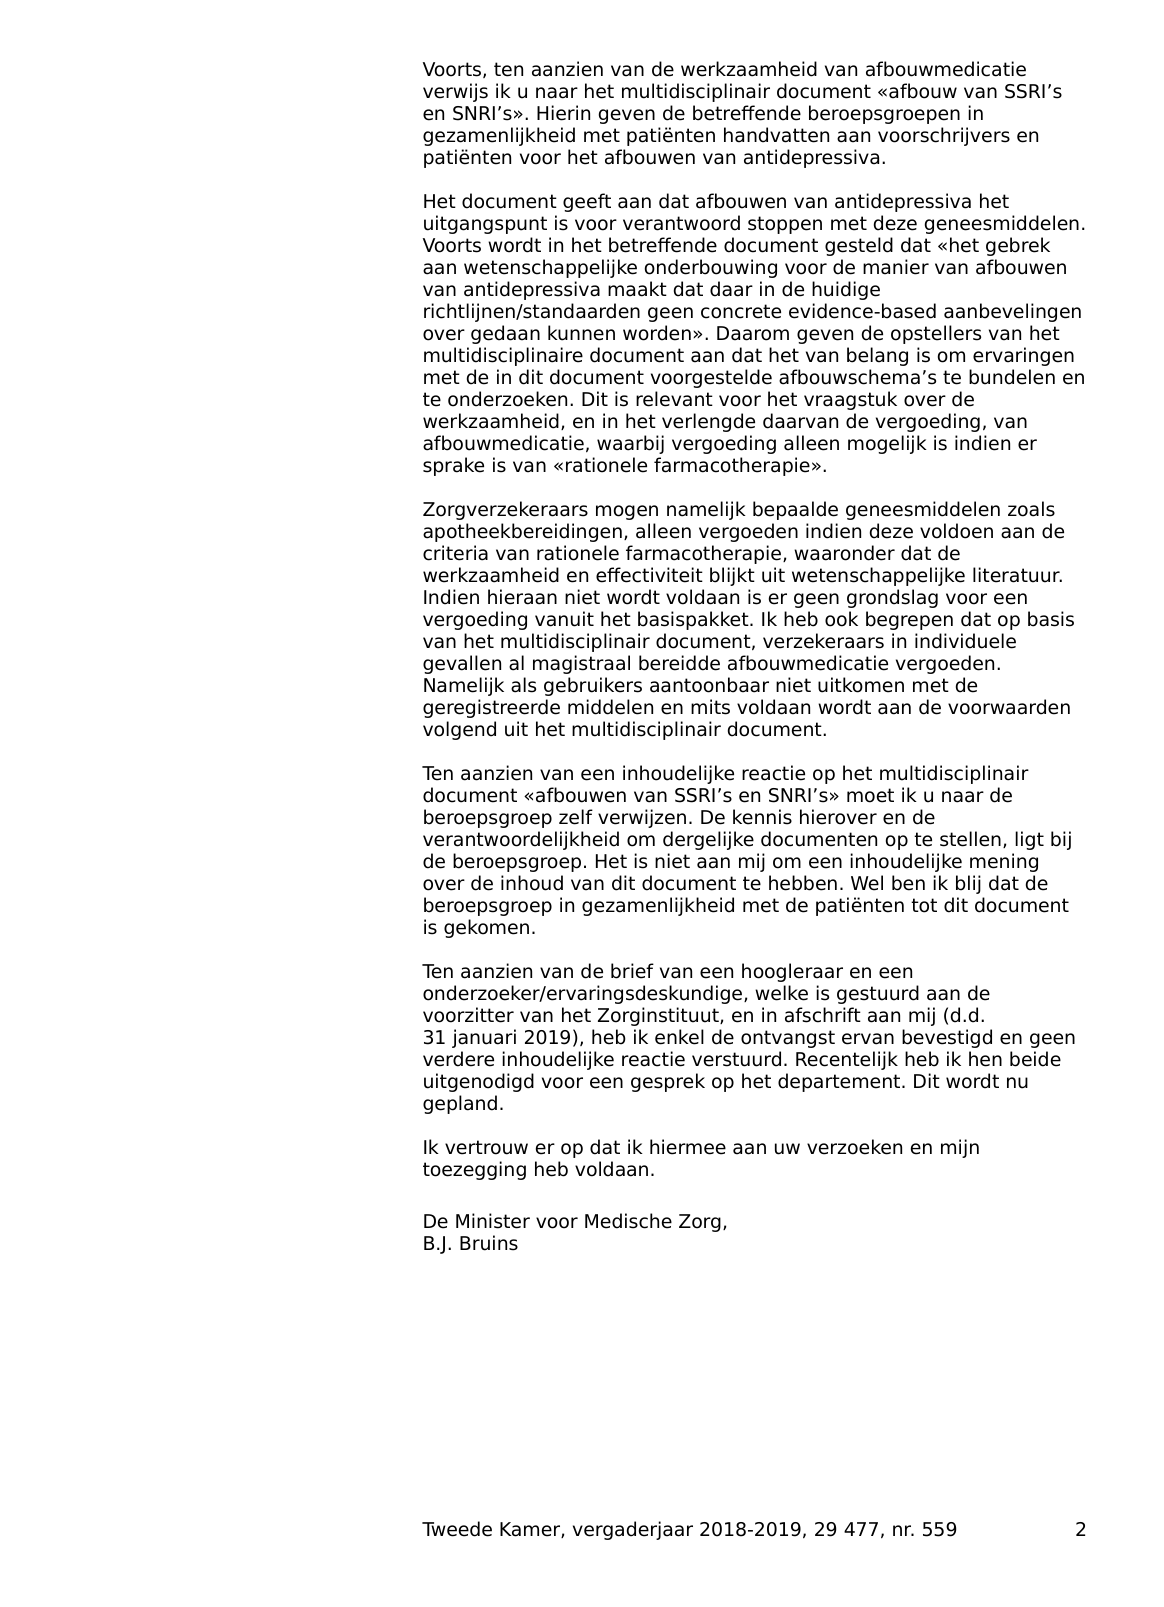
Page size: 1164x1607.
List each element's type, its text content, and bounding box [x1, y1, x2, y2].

text Voorts, ten aanzien van de werkzaamheid van afbouwmedicatie verwijs ik u naar het multidisciplinair document «afbouw van SSRI’s en SNRI’s». Hierin geven de betreffende beroepsgroepen in gezamenlijkheid met patiënten handvatten aan voorschrijvers en patiënten voor het afbouwen van antidepressiva. [422, 59, 1087, 169]
text Ten aanzien van de brief van een hoogleraar en een onderzoeker/ervaringsdeskundige, welke is gestuurd aan de voorzitter van het Zorginstituut, en in afschrift aan mij (d.d. 31 januari 2019), heb ik enkel de ontvangst ervan bevestigd en geen verdere inhoudelijke reactie verstuurd. Recentelijk heb ik hen beide uitgenodigd voor een gesprek op het departement. Dit wordt nu gepland. [422, 961, 1087, 1115]
text De Minister voor Medische Zorg, B.J. Bruins [422, 1211, 1087, 1255]
text Ik vertrouw er op dat ik hiermee aan uw verzoeken en mijn toezegging heb voldaan. [422, 1137, 1087, 1181]
text Zorgverzekeraars mogen namelijk bepaalde geneesmiddelen zoals apotheekbereidingen, alleen vergoeden indien deze voldoen aan de criteria van rationele farmacotherapie, waaronder dat de werkzaamheid en effectiviteit blijkt uit wetenschappelijke literatuur. Indien hieraan niet wordt voldaan is er geen grondslag voor een vergoeding vanuit het basispakket. Ik heb ook begrepen dat op basis van het multidisciplinair document, verzekeraars in individuele gevallen al magistraal bereidde afbouwmedicatie vergoeden. Namelijk als gebruikers aantoonbaar niet uitkomen met de geregistreerde middelen en mits voldaan wordt aan de voorwaarden volgend uit het multidisciplinair document. [422, 499, 1087, 741]
text Ten aanzien van een inhoudelijke reactie op het multidisciplinair document «afbouwen van SSRI’s en SNRI’s» moet ik u naar de beroepsgroep zelf verwijzen. De kennis hierover en de verantwoordelijkheid om dergelijke documenten op te stellen, ligt bij de beroepsgroep. Het is niet aan mij om een inhoudelijke mening over de inhoud van dit document te hebben. Wel ben ik blij dat de beroepsgroep in gezamenlijkheid met de patiënten tot dit document is gekomen. [422, 763, 1087, 939]
text Het document geeft aan dat afbouwen van antidepressiva het uitgangspunt is voor verantwoord stoppen met deze geneesmiddelen. Voorts wordt in het betreffende document gesteld dat «het gebrek aan wetenschappelijke onderbouwing voor de manier van afbouwen van antidepressiva maakt dat daar in de huidige richtlijnen/standaarden geen concrete evidence-based aanbevelingen over gedaan kunnen worden». Daarom geven de opstellers van het multidisciplinaire document aan dat het van belang is om ervaringen met de in dit document voorgestelde afbouwschema’s te bundelen en te onderzoeken. Dit is relevant voor het vraagstuk over de werkzaamheid, en in het verlengde daarvan de vergoeding, van afbouwmedicatie, waarbij vergoeding alleen mogelijk is indien er sprake is van «rationele farmacotherapie». [422, 191, 1087, 477]
